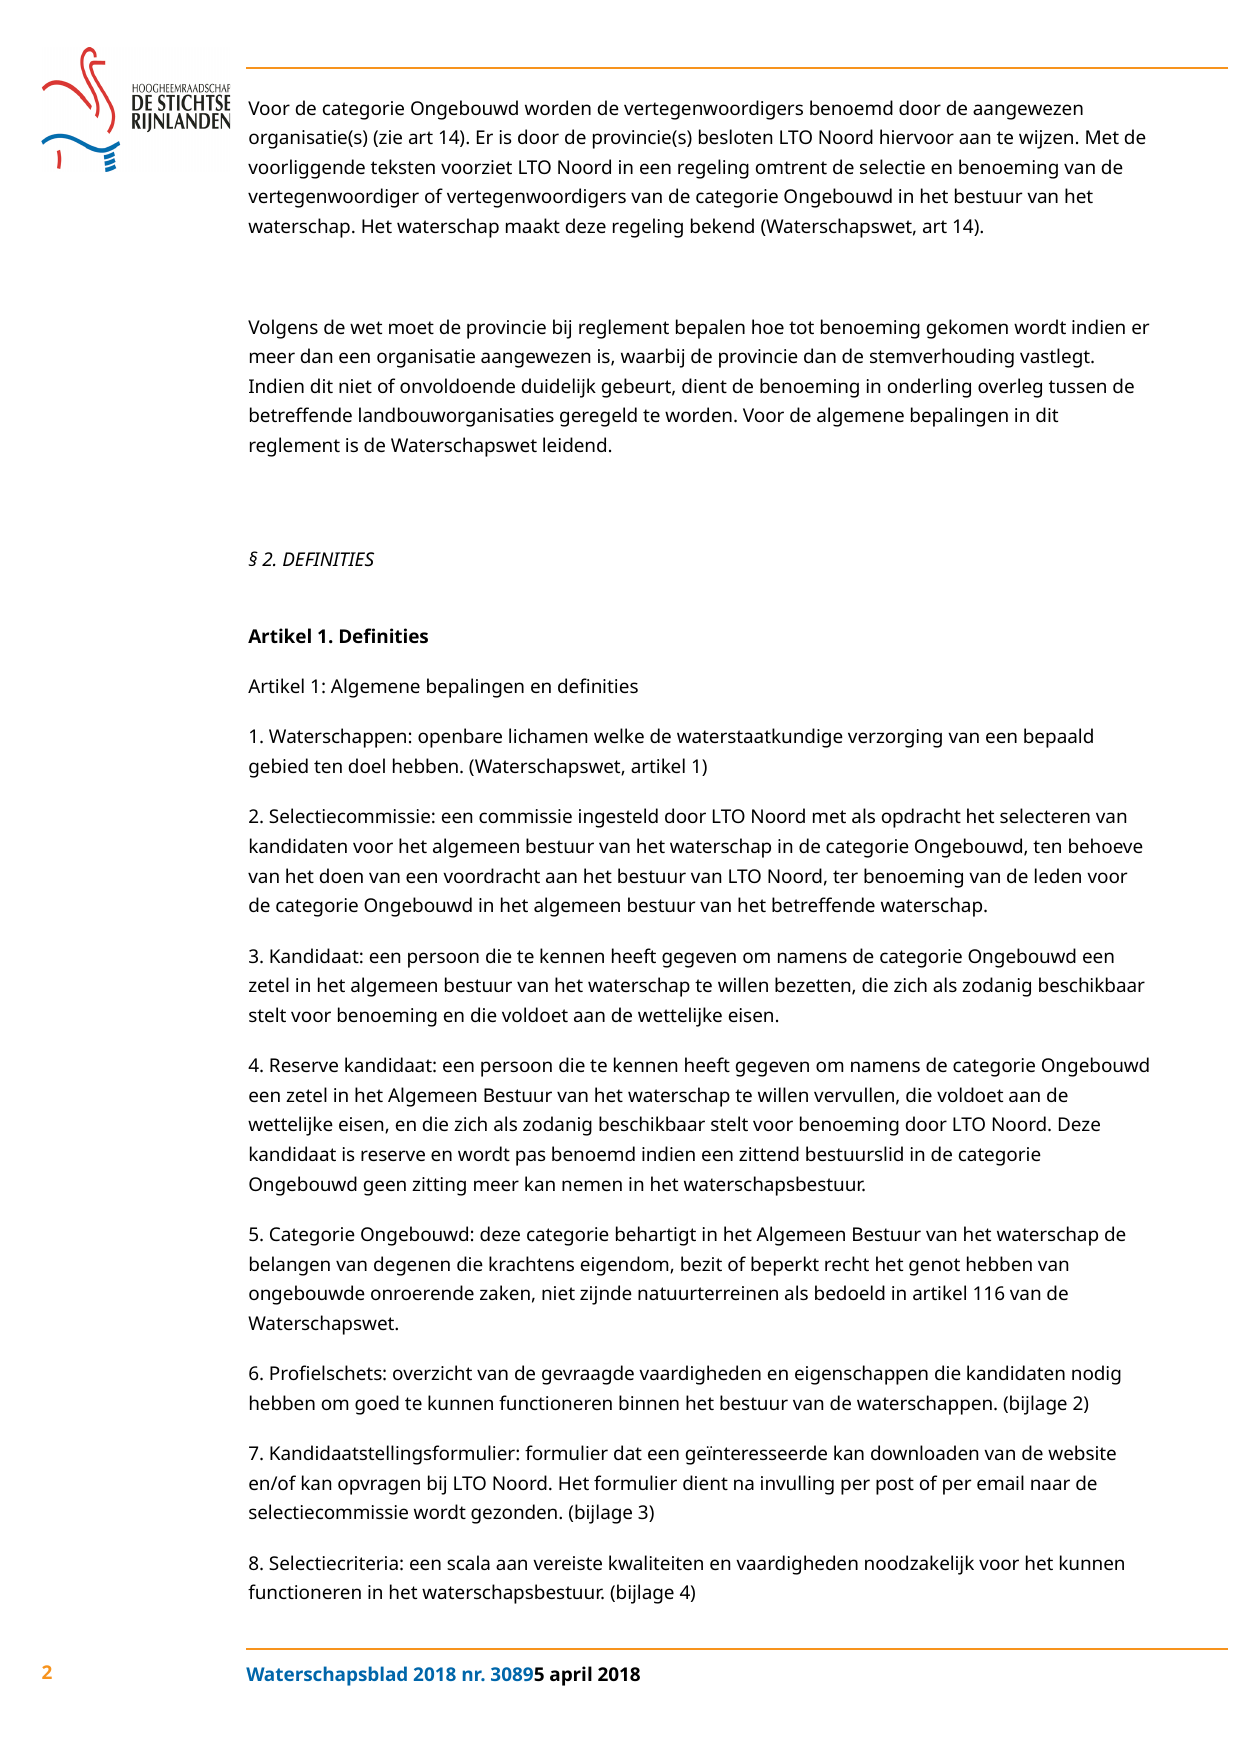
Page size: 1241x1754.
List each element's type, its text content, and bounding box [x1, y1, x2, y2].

picture [41, 47, 231, 172]
text Artikel 1. Definities [248, 623, 1152, 648]
text 8. Selectiecriteria: een scala aan vereiste kwaliteiten en vaardigheden noodzakelijk voor het kunnen functioneren in het waterschapsbestuur. (bijlage 4) [248, 1550, 1152, 1605]
text Voor de categorie Ongebouwd worden de vertegenwoordigers benoemd door de aangewezen organisatie(s) (zie art 14). Er is door de provincie(s) besloten LTO Noord hiervoor aan te wijzen. Met de voorliggende teksten voorziet LTO Noord in een regeling omtrent de selectie en benoeming van de vertegenwoordiger of vertegenwoordigers van de categorie Ongebouwd in het bestuur van het waterschap. Het waterschap maakt deze regeling bekend (Waterschapswet, art 14). [248, 95, 1152, 239]
text 1. Waterschappen: openbare lichamen welke de waterstaatkundige verzorging van een bepaald gebied ten doel hebben. (Waterschapswet, artikel 1) [248, 724, 1152, 779]
text 7. Kandidaatstellingsformulier: formulier dat een geïnteresseerde kan downloaden van de website en/of kan opvragen bij LTO Noord. Het formulier dient na invulling per post of per email naar de selectiecommissie wordt gezonden. (bijlage 3) [248, 1440, 1152, 1525]
text § 2. DEFINITIES [248, 547, 1152, 572]
text 5. Categorie Ongebouwd: deze categorie behartigt in het Algemeen Bestuur van het waterschap de belangen van degenen die krachtens eigendom, bezit of beperkt recht het genot hebben van ongebouwde onroerende zaken, niet zijnde natuurterreinen als bedoeld in artikel 116 van de Waterschapswet. [248, 1221, 1152, 1336]
text 2. Selectiecommissie: een commissie ingesteld door LTO Noord met als opdracht het selecteren van kandidaten voor het algemeen bestuur van het waterschap in de categorie Ongebouwd, ten behoeve van het doen van een voordracht aan het bestuur van LTO Noord, ter benoeming van de leden voor de categorie Ongebouwd in het algemeen bestuur van het betreffende waterschap. [248, 804, 1152, 918]
text 6. Profielschets: overzicht van de gevraagde vaardigheden en eigenschappen die kandidaten nodig hebben om goed te kunnen functioneren binnen het bestuur van de waterschappen. (bijlage 2) [248, 1360, 1152, 1416]
text Volgens de wet moet de provincie bij reglement bepalen hoe tot benoeming gekomen wordt indien er meer dan een organisatie aangewezen is, waarbij de provincie dan de stemverhouding vastlegt. Indien dit niet of onvoldoende duidelijk gebeurt, dient de benoeming in onderling overleg tussen de betreffende landbouworganisaties geregeld te worden. Voor de algemene bepalingen in dit reglement is de Waterschapswet leidend. [248, 314, 1152, 458]
text Artikel 1: Algemene bepalingen en definities [248, 673, 1152, 699]
text 4. Reserve kandidaat: een persoon die te kennen heeft gegeven om namens de categorie Ongebouwd een zetel in het Algemeen Bestuur van het waterschap te willen vervullen, die voldoet aan de wettelijke eisen, en die zich als zodanig beschikbaar stelt voor benoeming door LTO Noord. Deze kandidaat is reserve en wordt pas benoemd indien een zittend bestuurslid in de categorie Ongebouwd geen zitting meer kan nemen in het waterschapsbestuur. [248, 1052, 1152, 1196]
text 3. Kandidaat: een persoon die te kennen heeft gegeven om namens de categorie Ongebouwd een zetel in het algemeen bestuur van het waterschap te willen bezetten, die zich als zodanig beschikbaar stelt voor benoeming en die voldoet aan de wettelijke eisen. [248, 943, 1152, 1028]
